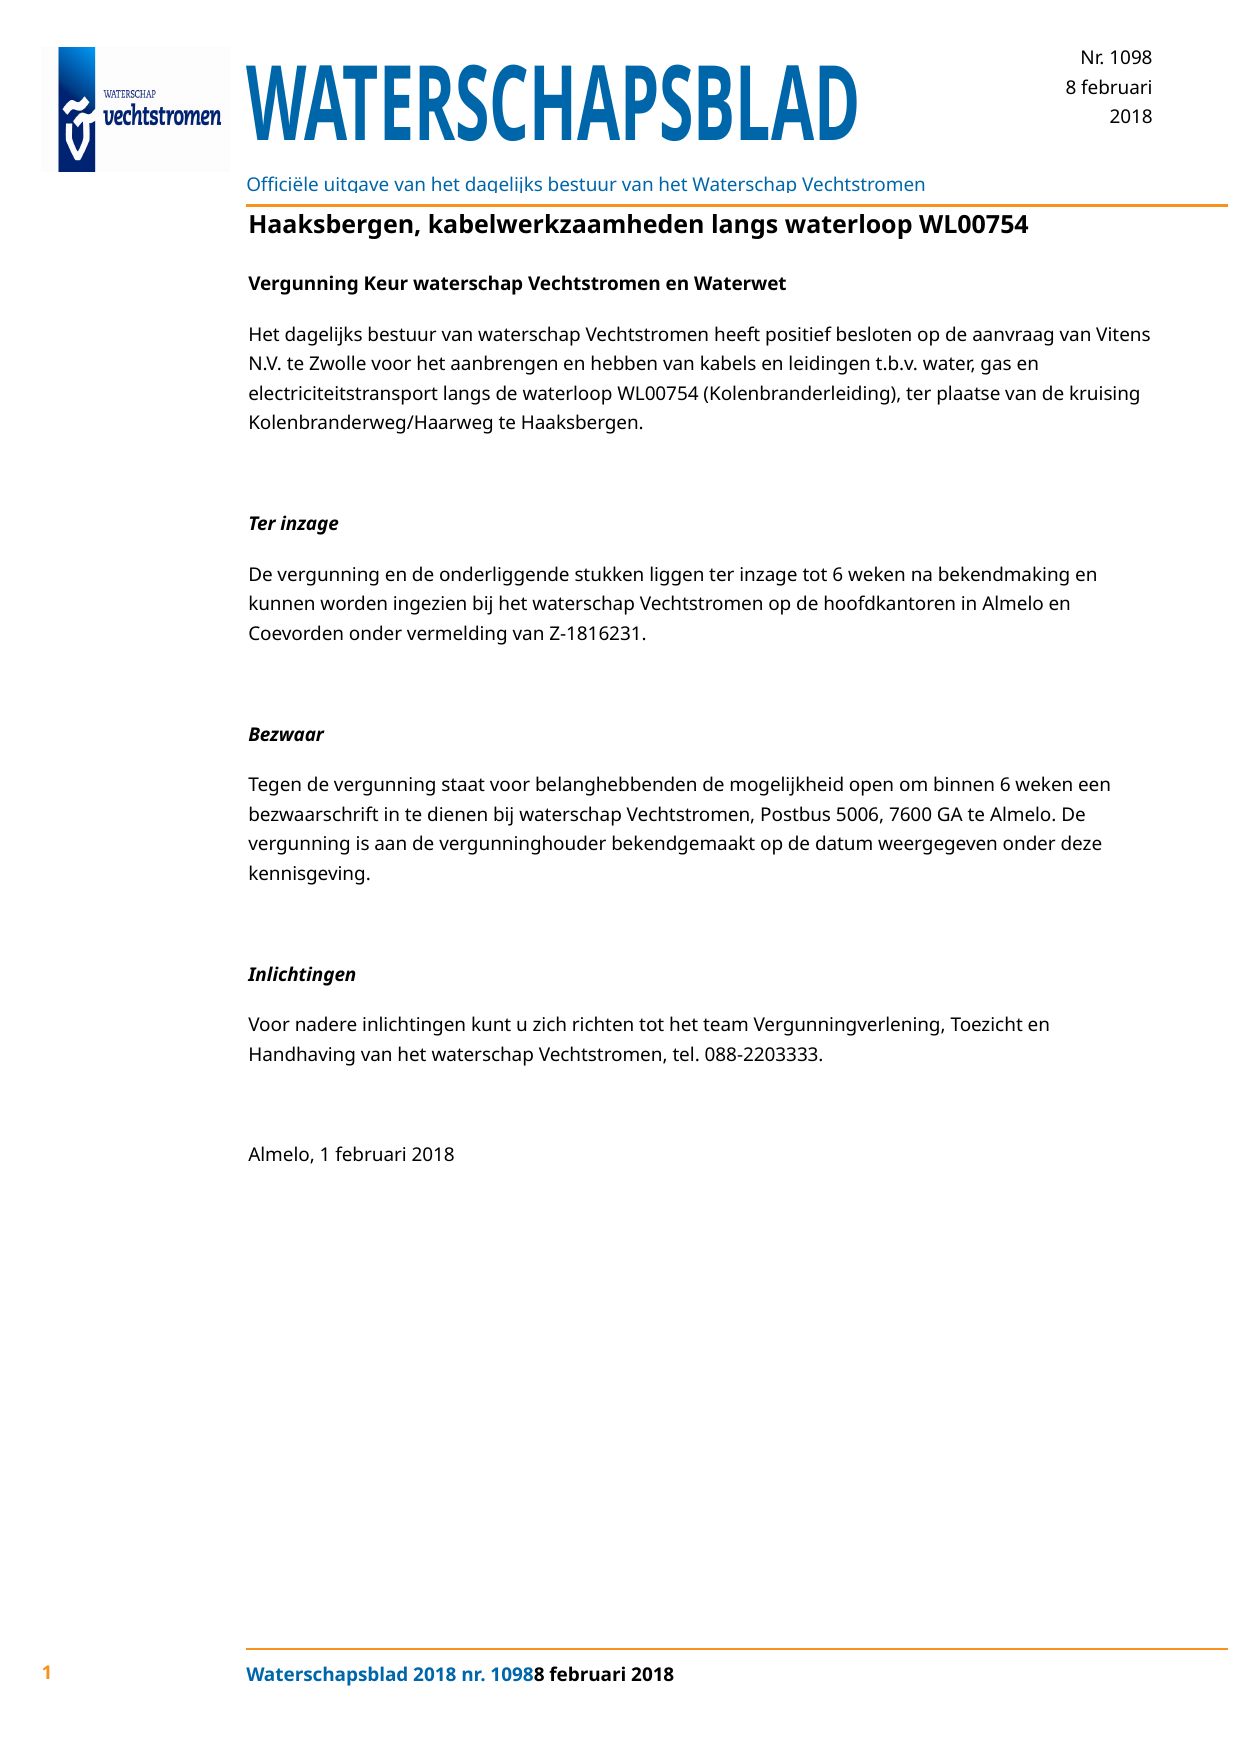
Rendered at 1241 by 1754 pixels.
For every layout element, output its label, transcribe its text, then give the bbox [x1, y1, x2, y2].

text Ter inzage [248, 510, 1152, 536]
text Bezwaar [248, 721, 1152, 746]
text Tegen de vergunning staat voor belanghebbenden de mogelijkheid open om binnen 6 weken een bezwaarschrift in te dienen bij waterschap Vechtstromen, Postbus 5006, 7600 GA te Almelo. De vergunning is aan de vergunninghouder bekendgemaakt op de datum weergegeven onder deze kennisgeving. [248, 771, 1152, 886]
picture [41, 47, 231, 172]
text De vergunning en de onderliggende stukken liggen ter inzage tot 6 weken na bekendmaking en kunnen worden ingezien bij het waterschap Vechtstromen op de hoofdkantoren in Almelo en Coevorden onder vermelding van Z-1816231. [248, 561, 1152, 646]
text Haaksbergen, kabelwerkzaamheden langs waterloop WL00754 [248, 207, 1152, 241]
text Vergunning Keur waterschap Vechtstromen en Waterwet [248, 270, 1152, 296]
text Voor nadere inlichtingen kunt u zich richten tot het team Vergunningverlening, Toezicht en Handhaving van het waterschap Vechtstromen, tel. 088-2203333. [248, 1011, 1152, 1066]
text Inlichtingen [248, 961, 1152, 986]
text Het dagelijks bestuur van waterschap Vechtstromen heeft positief besloten op de aanvraag van Vitens N.V. te Zwolle voor het aanbrengen en hebben van kabels en leidingen t.b.v. water, gas en electriciteitstransport langs de waterloop WL00754 (Kolenbranderleiding), ter plaatse van de kruising Kolenbranderweg/Haarweg te Haaksbergen. [248, 321, 1152, 435]
text Almelo, 1 februari 2018 [248, 1142, 1152, 1167]
